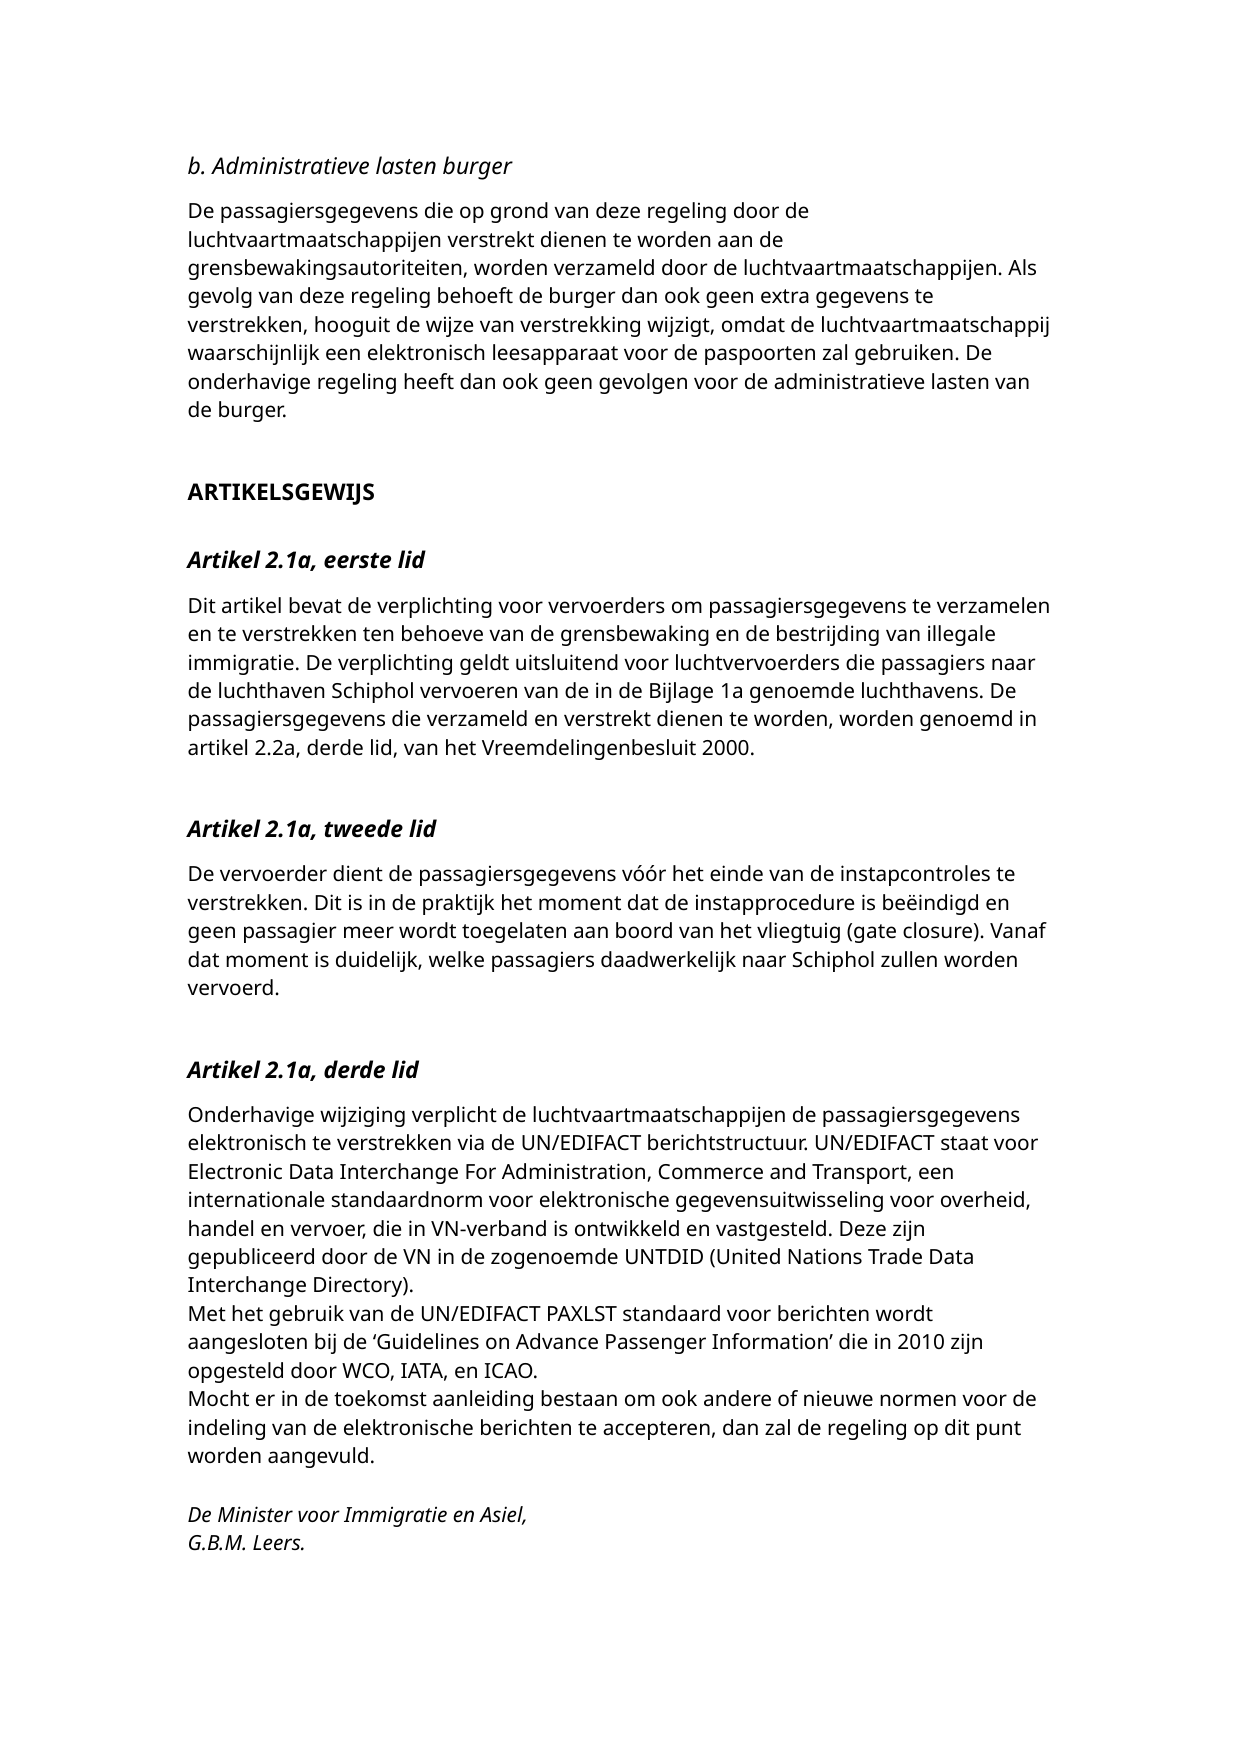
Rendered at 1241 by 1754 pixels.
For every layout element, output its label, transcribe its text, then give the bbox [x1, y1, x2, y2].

text G.B.M. Leers. [187, 1528, 1053, 1557]
text De Minister voor Immigratie en Asiel, [187, 1500, 1053, 1528]
subtitle Artikel 2.1a, tweede lid [187, 813, 1053, 844]
subtitle Artikel 2.1a, eerste lid [187, 544, 1053, 576]
subtitle b. Administratieve lasten burger [187, 150, 1053, 181]
subtitle Artikel 2.1a, derde lid [187, 1054, 1053, 1085]
text Onderhavige wijziging verplicht de luchtvaartmaatschappijen de passagiersgegevens elektronisch te verstrekken via de UN/EDIFACT berichtstructuur. UN/EDIFACT staat voor Electronic Data Interchange For Administration, Commerce and Transport, een internationale standaardnorm voor elektronische gegevensuitwisseling voor overheid, handel en vervoer, die in VN-verband is ontwikkeld en vastgesteld. Deze zijn gepubliceerd door de VN in de zogenoemde UNTDID (United Nations Trade Data Interchange Directory). [187, 1100, 1053, 1299]
text Dit artikel bevat de verplichting voor vervoerders om passagiersgegevens te verzamelen en te verstrekken ten behoeve van de grensbewaking en de bestrijding van illegale immigratie. De verplichting geldt uitsluitend voor luchtvervoerders die passagiers naar de luchthaven Schiphol vervoeren van de in de Bijlage 1a genoemde luchthavens. De passagiersgegevens die verzameld en verstrekt dienen te worden, worden genoemd in artikel 2.2a, derde lid, van het Vreemdelingenbesluit 2000. [187, 591, 1053, 761]
text De passagiersgegevens die op grond van deze regeling door de luchtvaartmaatschappijen verstrekt dienen te worden aan de grensbewakingsautoriteiten, worden verzameld door de luchtvaartmaatschappijen. Als gevolg van deze regeling behoeft de burger dan ook geen extra gegevens te verstrekken, hooguit de wijze van verstrekking wijzigt, omdat de luchtvaartmaatschappij waarschijnlijk een elektronisch leesapparaat voor de paspoorten zal gebruiken. De onderhavige regeling heeft dan ook geen gevolgen voor de administratieve lasten van de burger. [187, 196, 1053, 424]
text Met het gebruik van de UN/EDIFACT PAXLST standaard voor berichten wordt aangesloten bij de ‘Guidelines on Advance Passenger Information’ die in 2010 zijn opgesteld door WCO, IATA, en ICAO. [187, 1299, 1053, 1384]
text Mocht er in de toekomst aanleiding bestaan om ook andere of nieuwe normen voor de indeling van de elektronische berichten te accepteren, dan zal de regeling op dit punt worden aangevuld. [187, 1384, 1053, 1470]
subtitle ARTIKELSGEWIJS [187, 476, 1053, 507]
text De vervoerder dient de passagiersgegevens vóór het einde van de instapcontroles te verstrekken. Dit is in de praktijk het moment dat de instapprocedure is beëindigd en geen passagier meer wordt toegelaten aan boord van het vliegtuig (gate closure). Vanaf dat moment is duidelijk, welke passagiers daadwerkelijk naar Schiphol zullen worden vervoerd. [187, 859, 1053, 1002]
